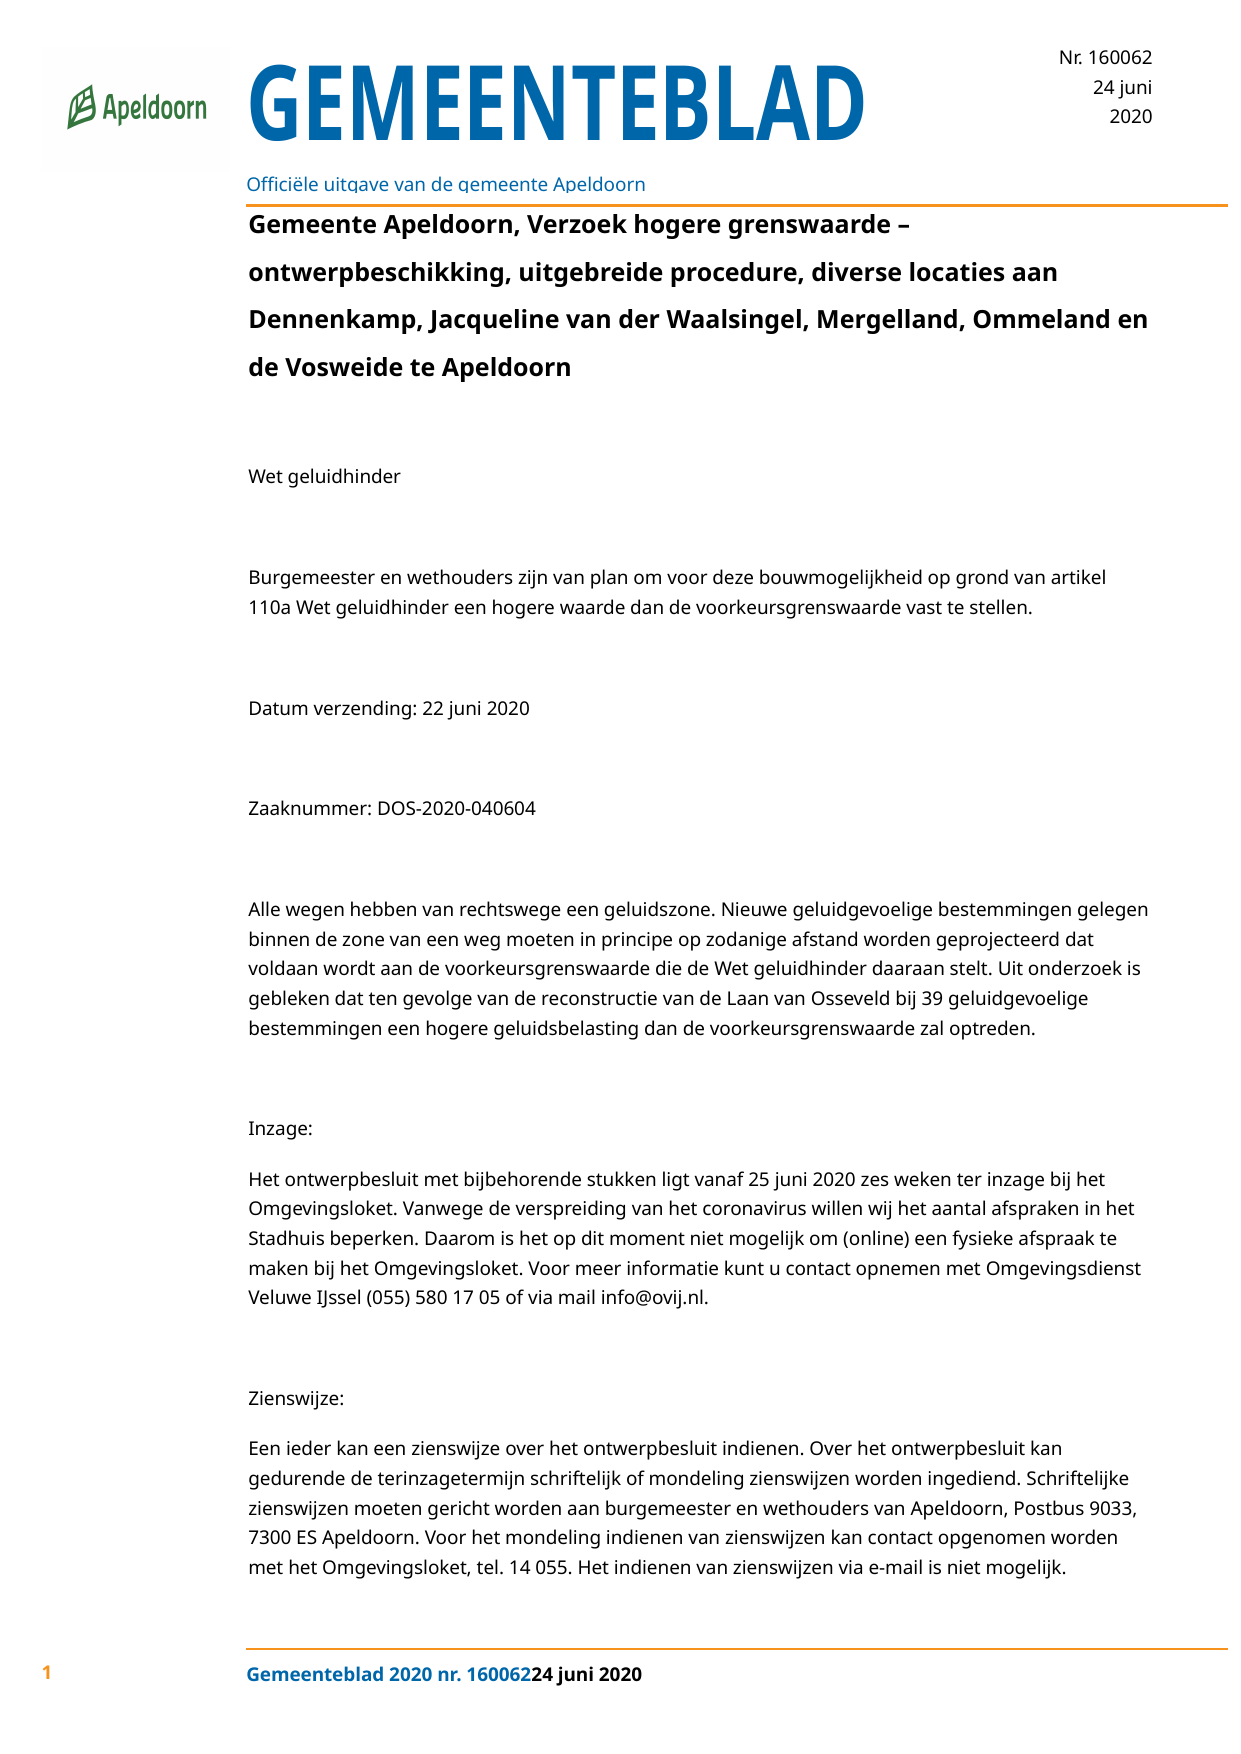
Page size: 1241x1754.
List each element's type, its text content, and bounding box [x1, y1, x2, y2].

text Het ontwerpbesluit met bijbehorende stukken ligt vanaf 25 juni 2020 zes weken ter inzage bij het Omgevingsloket. Vanwege de verspreiding van het coronavirus willen wij het aantal afspraken in het Stadhuis beperken. Daarom is het op dit moment niet mogelijk om (online) een fysieke afspraak te maken bij het Omgevingsloket. Voor meer informatie kunt u contact opnemen met Omgevingsdienst Veluwe IJssel (055) 580 17 05 of via mail info@ovij.nl. [248, 1166, 1152, 1310]
text Gemeente Apeldoorn, Verzoek hogere grenswaarde – ontwerpbeschikking, uitgebreide procedure, diverse locaties aan Dennenkamp, Jacqueline van der Waalsingel, Mergelland, Ommeland en de Vosweide te Apeldoorn [248, 207, 1152, 384]
text Zienswijze: [248, 1385, 1152, 1411]
text Datum verzending: 22 juni 2020 [248, 695, 1152, 721]
text Een ieder kan een zienswijze over het ontwerpbesluit indienen. Over het ontwerpbesluit kan gedurende de terinzagetermijn schriftelijk of mondeling zienswijzen worden ingediend. Schriftelijke zienswijzen moeten gericht worden aan burgemeester en wethouders van Apeldoorn, Postbus 9033, 7300 ES Apeldoorn. Voor het mondeling indienen van zienswijzen kan contact opgenomen worden met het Omgevingsloket, tel. 14 055. Het indienen van zienswijzen via e-mail is niet mogelijk. [248, 1436, 1152, 1580]
text Zaaknummer: DOS-2020-040604 [248, 796, 1152, 821]
text Alle wegen hebben van rechtswege een geluidszone. Nieuwe geluidgevoelige bestemmingen gelegen binnen de zone van een weg moeten in principe op zodanige afstand worden geprojecteerd dat voldaan wordt aan de voorkeursgrenswaarde die de Wet geluidhinder daaraan stelt. Uit onderzoek is gebleken dat ten gevolge van de reconstructie van de Laan van Osseveld bij 39 geluidgevoelige bestemmingen een hogere geluidsbelasting dan de voorkeursgrenswaarde zal optreden. [248, 896, 1152, 1041]
text Inzage: [248, 1116, 1152, 1141]
text Burgemeester en wethouders zijn van plan om voor deze bouwmogelijkheid op grond van artikel 110a Wet geluidhinder een hogere waarde dan de voorkeursgrenswaarde vast te stellen. [248, 564, 1152, 620]
text Wet geluidhinder [248, 463, 1152, 489]
picture [41, 47, 231, 172]
